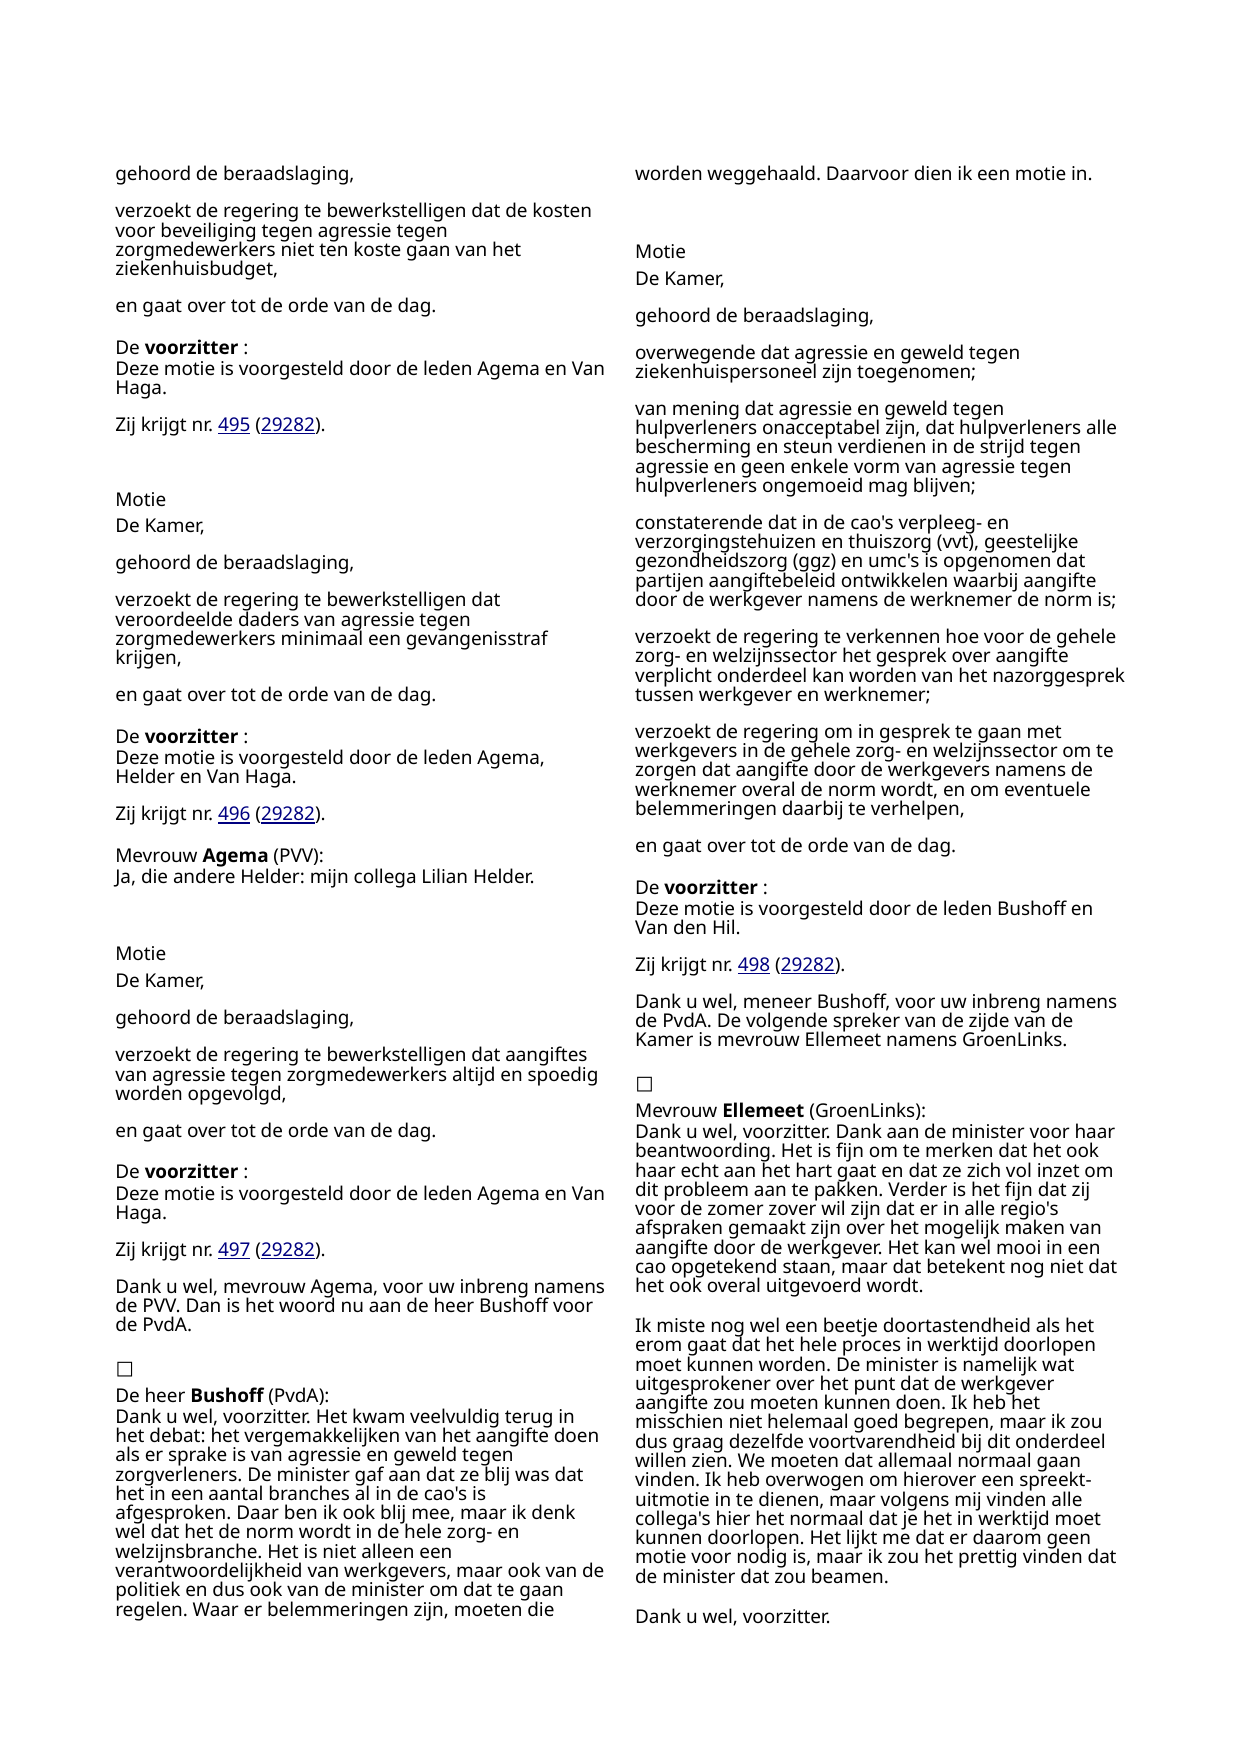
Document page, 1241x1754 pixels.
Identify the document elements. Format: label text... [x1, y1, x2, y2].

text gehoord de beraadslaging, [635, 307, 1125, 326]
text ⬜ [635, 1072, 1125, 1097]
text gehoord de beraadslaging, [115, 165, 605, 184]
text Motie [115, 486, 605, 511]
text Dank u wel, voorzitter. [635, 1608, 1125, 1627]
text Deze motie is voorgesteld door de leden Agema, Helder en Van Haga. [115, 749, 605, 787]
text verzoekt de regering te bewerkstelligen dat de kosten voor beveiliging tegen agressie tegen zorgmedewerkers niet ten koste gaan van het ziekenhuisbudget, [115, 202, 605, 279]
text Motie [115, 941, 605, 966]
text Ik miste nog wel een beetje doortastendheid als het erom gaat dat het hele proces in werktijd doorlopen moet kunnen worden. De minister is namelijk wat uitgesprokener over het punt dat de werkgever aangifte zou moeten kunnen doen. Ik heb het misschien niet helemaal goed begrepen, maar ik zou dus graag dezelfde voortvarendheid bij dit onderdeel willen zien. We moeten dat allemaal normaal gaan vinden. Ik heb overwogen om hierover een spreekt-uitmotie in te dienen, maar volgens mij vinden alle collega's hier het normaal dat je het in werktijd moet kunnen doorlopen. Het lijkt me dat er daarom geen motie voor nodig is, maar ik zou het prettig vinden dat de minister dat zou beamen. [635, 1317, 1125, 1587]
text Deze motie is voorgesteld door de leden Agema en Van Haga. [115, 360, 605, 398]
text overwegende dat agressie en geweld tegen ziekenhuispersoneel zijn toegenomen; [635, 344, 1125, 382]
text Ja, die andere Helder: mijn collega Lilian Helder. [115, 868, 605, 887]
text De voorzitter : [115, 1159, 605, 1184]
text verzoekt de regering te bewerkstelligen dat veroordeelde daders van agressie tegen zorgmedewerkers minimaal een gevangenisstraf krijgen, [115, 591, 605, 668]
text Dank u wel, meneer Bushoff, voor uw inbreng namens de PvdA. De volgende spreker van de zijde van de Kamer is mevrouw Ellemeet namens GroenLinks. [635, 993, 1125, 1051]
text en gaat over tot de orde van de dag. [115, 1122, 605, 1141]
text Mevrouw Ellemeet (GroenLinks): [635, 1097, 1125, 1123]
text en gaat over tot de orde van de dag. [115, 686, 605, 705]
text Motie [635, 238, 1125, 264]
text Deze motie is voorgesteld door de leden Bushoff en Van den Hil. [635, 899, 1125, 938]
text De voorzitter : [635, 874, 1125, 899]
text worden weggehaald. Daarvoor dien ik een motie in. [635, 165, 1125, 184]
text verzoekt de regering om in gesprek te gaan met werkgevers in de gehele zorg- en welzijnssector om te zorgen dat aangifte door de werkgevers namens de werknemer overal de norm wordt, en om eventuele belemmeringen daarbij te verhelpen, [635, 723, 1125, 819]
text Zij krijgt nr. 495 (29282). [115, 416, 605, 435]
text De Kamer, [115, 972, 605, 992]
text en gaat over tot de orde van de dag. [115, 297, 605, 316]
text en gaat over tot de orde van de dag. [635, 837, 1125, 856]
text Mevrouw Agema (PVV): [115, 842, 605, 868]
text Zij krijgt nr. 498 (29282). [635, 956, 1125, 975]
text verzoekt de regering te bewerkstelligen dat aangiftes van agressie tegen zorgmedewerkers altijd en spoedig worden opgevolgd, [115, 1046, 605, 1104]
text constaterende dat in de cao's verpleeg- en verzorgingstehuizen en thuiszorg (vvt), geestelijke gezondheidszorg (ggz) en umc's is opgenomen dat partijen aangiftebeleid ontwikkelen waarbij aangifte door de werkgever namens de werknemer de norm is; [635, 514, 1125, 610]
text van mening dat agressie en geweld tegen hulpverleners onacceptabel zijn, dat hulpverleners alle bescherming en steun verdienen in de strijd tegen agressie en geen enkele vorm van agressie tegen hulpverleners ongemoeid mag blijven; [635, 400, 1125, 496]
text Deze motie is voorgesteld door de leden Agema en Van Haga. [115, 1184, 605, 1223]
text Dank u wel, voorzitter. Dank aan de minister voor haar beantwoording. Het is fijn om te merken dat het ook haar echt aan het hart gaat en dat ze zich vol inzet om dit probleem aan te pakken. Verder is het fijn dat zij voor de zomer zover wil zijn dat er in alle regio's afspraken gemaakt zijn over het mogelijk maken van aangifte door de werkgever. Het kan wel mooi in een cao opgetekend staan, maar dat betekent nog niet dat het ook overal uitgevoerd wordt. [635, 1123, 1125, 1296]
text Dank u wel, mevrouw Agema, voor uw inbreng namens de PVV. Dan is het woord nu aan de heer Bushoff voor de PvdA. [115, 1278, 605, 1336]
text Zij krijgt nr. 497 (29282). [115, 1241, 605, 1260]
text De voorzitter : [115, 334, 605, 360]
text Zij krijgt nr. 496 (29282). [115, 805, 605, 824]
text gehoord de beraadslaging, [115, 554, 605, 574]
text De Kamer, [635, 270, 1125, 289]
text De voorzitter : [115, 723, 605, 749]
text De heer Bushoff (PvdA): [115, 1382, 605, 1408]
text gehoord de beraadslaging, [115, 1009, 605, 1028]
text ⬜ [115, 1356, 605, 1382]
text verzoekt de regering te verkennen hoe voor de gehele zorg- en welzijnssector het gesprek over aangifte verplicht onderdeel kan worden van het nazorggesprek tussen werkgever en werknemer; [635, 628, 1125, 705]
text Dank u wel, voorzitter. Het kwam veelvuldig terug in het debat: het vergemakkelijken van het aangifte doen als er sprake is van agressie en geweld tegen zorgverleners. De minister gaf aan dat ze blij was dat het in een aantal branches al in de cao's is afgesproken. Daar ben ik ook blij mee, maar ik denk wel dat het de norm wordt in de hele zorg- en welzijnsbranche. Het is niet alleen een verantwoordelijkheid van werkgevers, maar ook van de politiek en dus ook van de minister om dat te gaan regelen. Waar er belemmeringen zijn, moeten die [115, 1408, 605, 1620]
text De Kamer, [115, 517, 605, 537]
